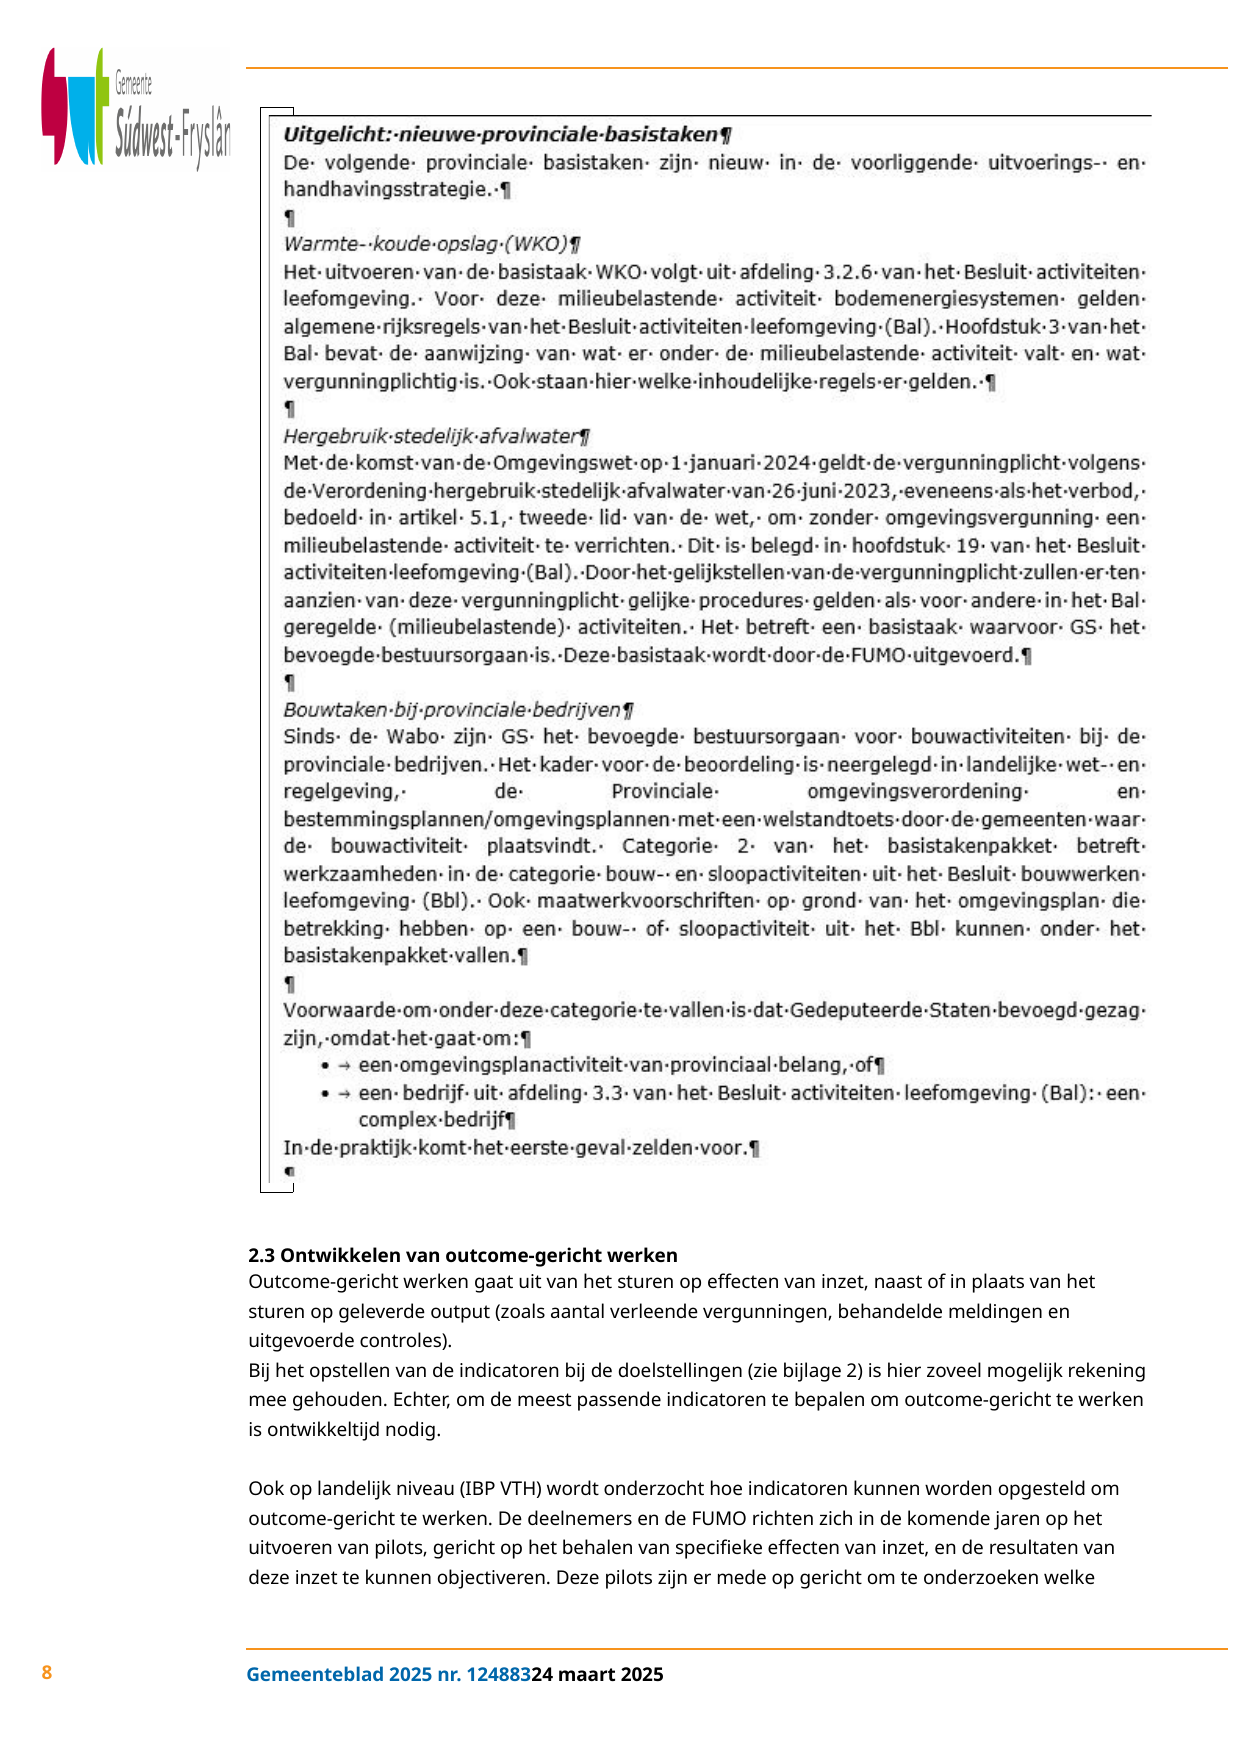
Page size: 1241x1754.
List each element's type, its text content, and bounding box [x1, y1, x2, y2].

text 2.3 Ontwikkelen van outcome-gericht werken [248, 1243, 1152, 1268]
text Outcome-gericht werken gaat uit van het sturen op effecten van inzet, naast of in plaats van het sturen op geleverde output (zoals aantal verleende vergunningen, behandelde meldingen en uitgevoerde controles). [248, 1268, 1152, 1353]
text Ook op landelijk niveau (IBP VTH) wordt onderzocht hoe indicatoren kunnen worden opgesteld om outcome-gericht te werken. De deelnemers en de FUMO richten zich in de komende jaren op het uitvoeren van pilots, gericht op het behalen van specifieke effecten van inzet, en de resultaten van deze inzet te kunnen objectiveren. Deze pilots zijn er mede op gericht om te onderzoeken welke [248, 1475, 1152, 1590]
picture [268, 115, 1152, 1183]
text Bij het opstellen van de indicatoren bij de doelstellingen (zie bijlage 2) is hier zoveel mogelijk rekening mee gehouden. Echter, om de meest passende indicatoren te bepalen om outcome-gericht te werken is ontwikkeltijd nodig. [248, 1357, 1152, 1442]
picture [41, 47, 231, 172]
